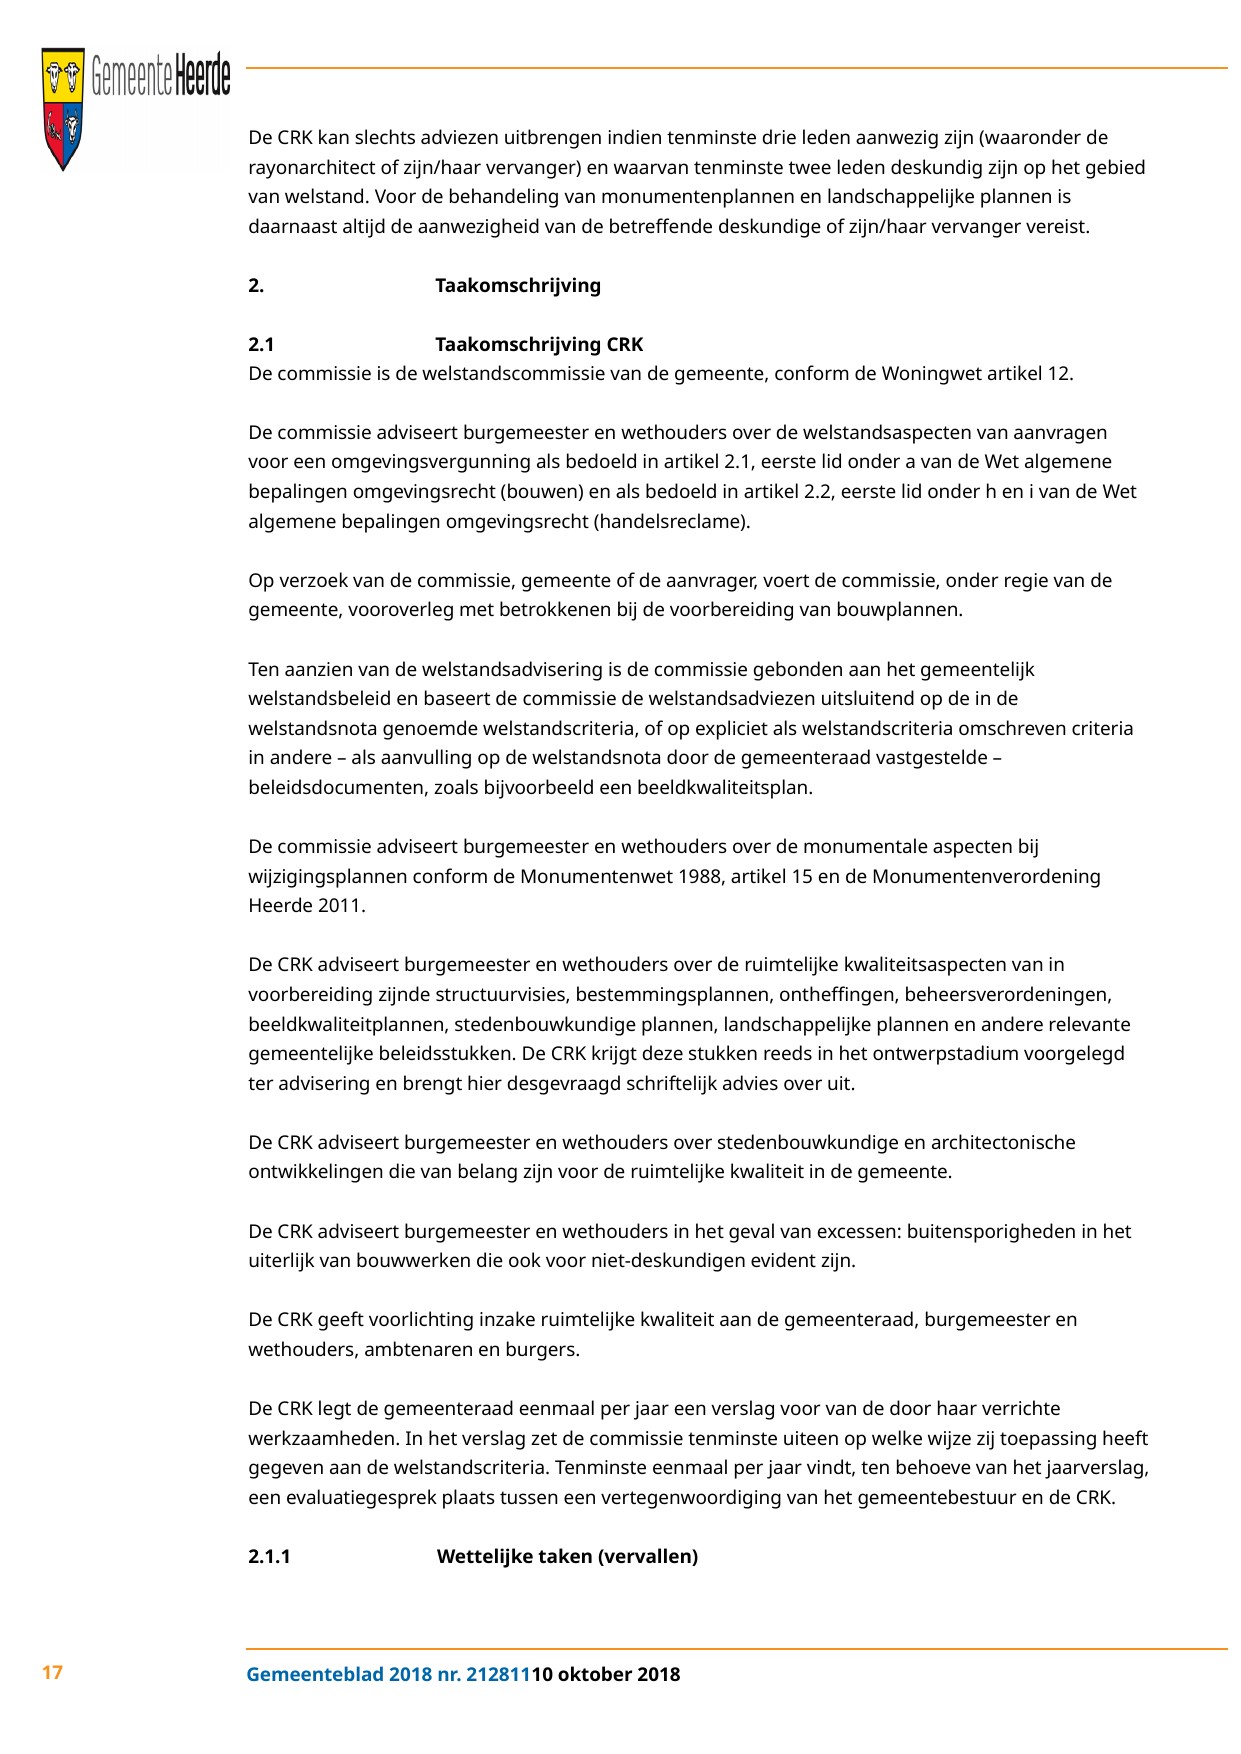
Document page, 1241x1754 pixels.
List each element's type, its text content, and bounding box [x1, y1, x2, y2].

table_header 2.1 [248, 331, 435, 357]
text De CRK legt de gemeenteraad eenmaal per jaar een verslag voor van de door haar verrichte werkzaamheden. In het verslag zet de commissie tenminste uiteen op welke wijze zij toepassing heeft gegeven aan de welstandscriteria. Tenminste eenmaal per jaar vindt, ten behoeve van het jaarverslag, een evaluatiegesprek plaats tussen een vertegenwoordiging van het gemeentebestuur en de CRK. [248, 1395, 1152, 1510]
text De CRK kan slechts adviezen uitbrengen indien tenminste drie leden aanwezig zijn (waaronder de rayonarchitect of zijn/haar vervanger) en waarvan tenminste twee leden deskundig zijn op het gebied van welstand. Voor de behandeling van monumentenplannen en landschappelijke plannen is daarnaast altijd de aanwezigheid van de betreffende deskundige of zijn/haar vervanger vereist. [248, 124, 1152, 239]
text De CRK adviseert burgemeester en wethouders over de ruimtelijke kwaliteitsaspecten van in voorbereiding zijnde structuurvisies, bestemmingsplannen, ontheffingen, beheersverordeningen, beeldkwaliteitplannen, stedenbouwkundige plannen, landschappelijke plannen en andere relevante gemeentelijke beleidsstukken. De CRK krijgt deze stukken reeds in het ontwerpstadium voorgelegd ter advisering en brengt hier desgevraagd schriftelijk advies over uit. [248, 952, 1152, 1096]
text De commissie adviseert burgemeester en wethouders over de monumentale aspecten bij wijzigingsplannen conform de Monumentenwet 1988, artikel 15 en de Monumentenverordening Heerde 2011. [248, 833, 1152, 918]
text De CRK geeft voorlichting inzake ruimtelijke kwaliteit aan de gemeenteraad, burgemeester en wethouders, ambtenaren en burgers. [248, 1307, 1152, 1362]
table_header 2. [248, 273, 435, 298]
table_header Wettelijke taken (vervallen) [437, 1544, 1152, 1569]
table_header Taakomschrijving CRK [435, 331, 1152, 357]
text Ten aanzien van de welstandsadvisering is de commissie gebonden aan het gemeentelijk welstandsbeleid en baseert de commissie de welstandsadviezen uitsluitend op de in de welstandsnota genoemde welstandscriteria, of op expliciet als welstandscriteria omschreven criteria in andere – als aanvulling op de welstandsnota door de gemeenteraad vastgestelde – beleidsdocumenten, zoals bijvoorbeeld een beeldkwaliteitsplan. [248, 656, 1152, 800]
text De CRK adviseert burgemeester en wethouders in het geval van excessen: buitensporigheden in het uiterlijk van bouwwerken die ook voor niet-deskundigen evident zijn. [248, 1218, 1152, 1273]
table_header 2.1.1 [248, 1544, 437, 1569]
text De CRK adviseert burgemeester en wethouders over stedenbouwkundige en architectonische ontwikkelingen die van belang zijn voor de ruimtelijke kwaliteit in de gemeente. [248, 1129, 1152, 1184]
picture [41, 47, 231, 172]
text De commissie is de welstandscommissie van de gemeente, conform de Woningwet artikel 12. [248, 360, 1152, 386]
table_header Taakomschrijving [435, 273, 1152, 298]
text De commissie adviseert burgemeester en wethouders over de welstandsaspecten van aanvragen voor een omgevingsvergunning als bedoeld in artikel 2.1, eerste lid onder a van de Wet algemene bepalingen omgevingsrecht (bouwen) en als bedoeld in artikel 2.2, eerste lid onder h en i van de Wet algemene bepalingen omgevingsrecht (handelsreclame). [248, 419, 1152, 534]
text Op verzoek van de commissie, gemeente of de aanvrager, voert de commissie, onder regie van de gemeente, vooroverleg met betrokkenen bij de voorbereiding van bouwplannen. [248, 567, 1152, 622]
